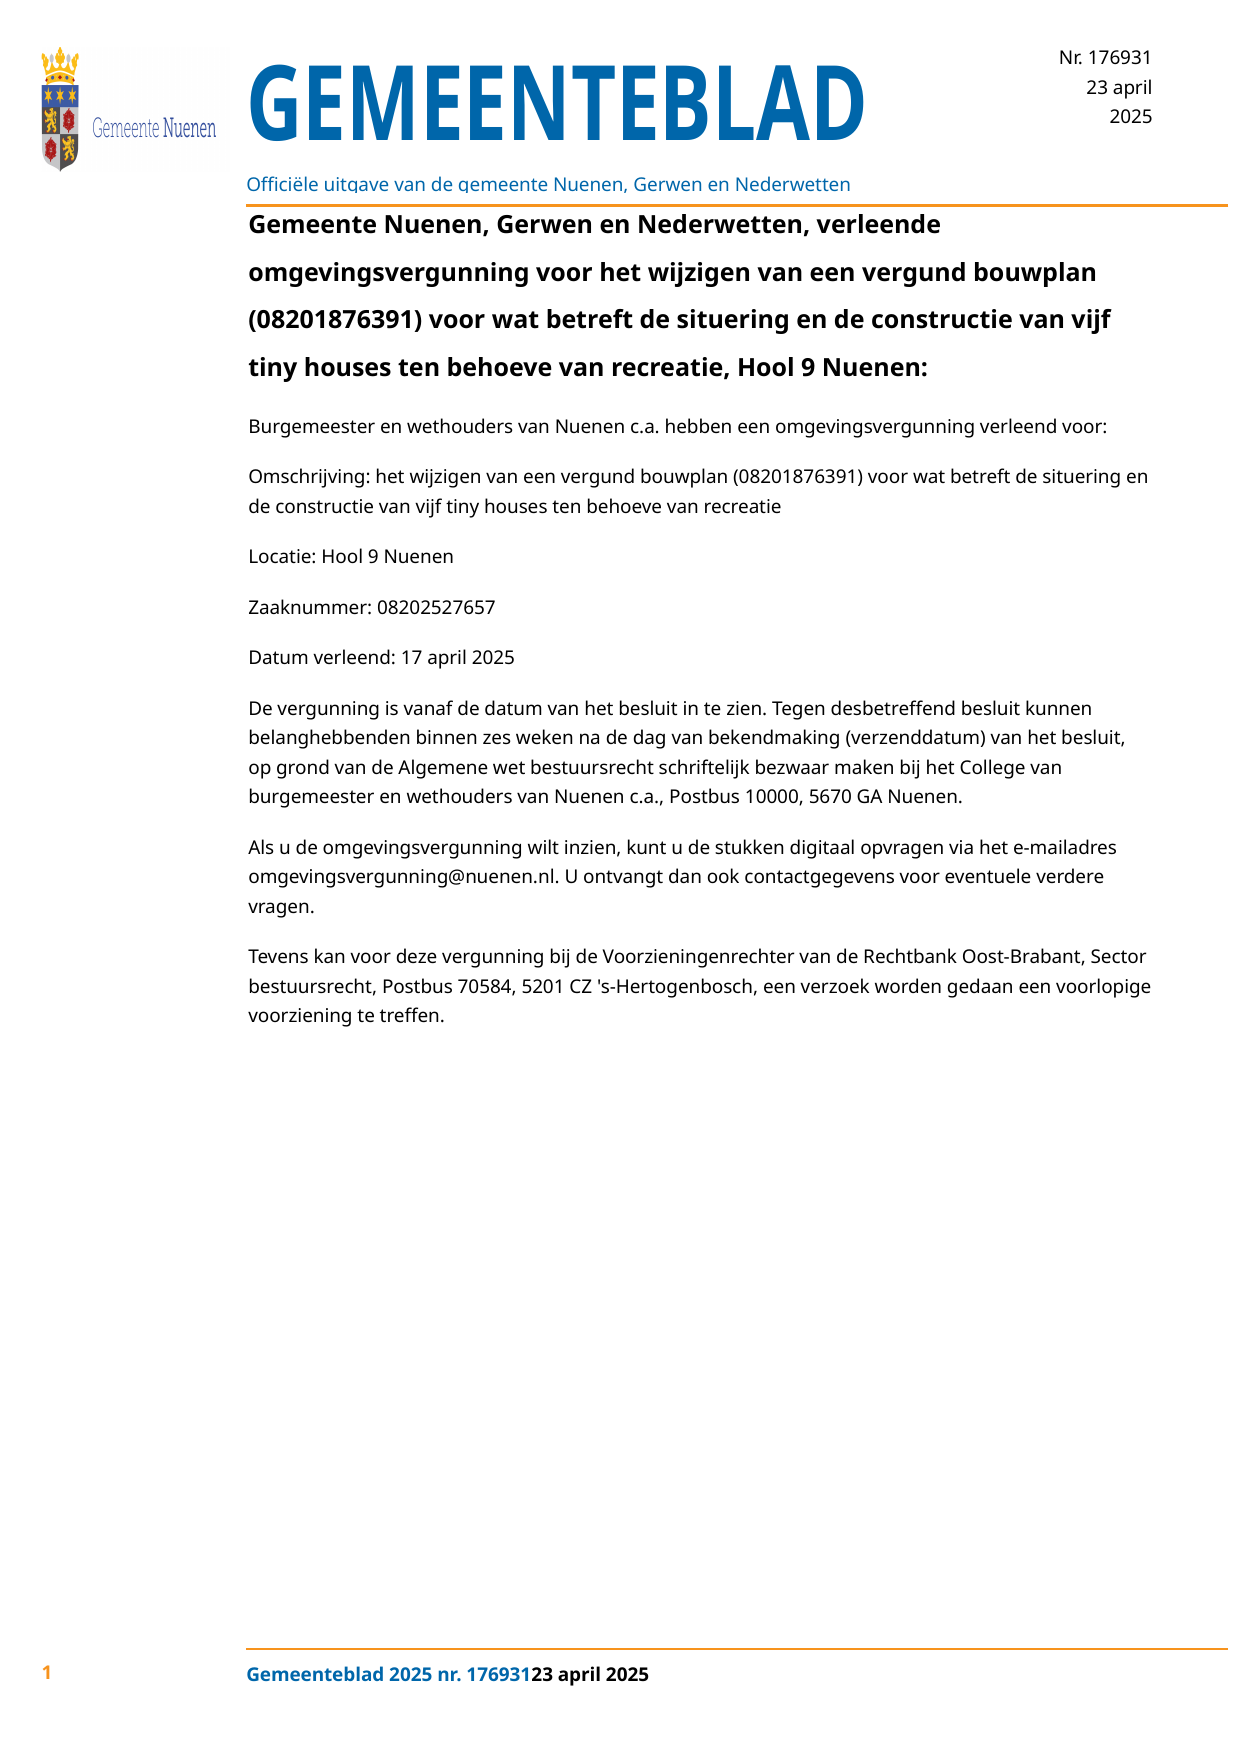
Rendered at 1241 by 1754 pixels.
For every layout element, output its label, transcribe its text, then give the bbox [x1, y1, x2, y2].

text Als u de omgevingsvergunning wilt inzien, kunt u de stukken digitaal opvragen via het e-mailadres omgevingsvergunning@nuenen.nl. U ontvangt dan ook contactgegevens voor eventuele verdere vragen. [248, 834, 1152, 919]
text Datum verleend: 17 april 2025 [248, 644, 1152, 670]
text Omschrijving: het wijzigen van een vergund bouwplan (08201876391) voor wat betreft de situering en de constructie van vijf tiny houses ten behoeve van recreatie [248, 463, 1152, 519]
picture [41, 47, 231, 172]
text Gemeente Nuenen, Gerwen en Nederwetten, verleende omgevingsvergunning voor het wijzigen van een vergund bouwplan (08201876391) voor wat betreft de situering en de constructie van vijf tiny houses ten behoeve van recreatie, Hool 9 Nuenen: [248, 207, 1152, 384]
text Burgemeester en wethouders van Nuenen c.a. hebben een omgevingsvergunning verleend voor: [248, 413, 1152, 439]
text Zaaknummer: 08202527657 [248, 594, 1152, 620]
text De vergunning is vanaf de datum van het besluit in te zien. Tegen desbetreffend besluit kunnen belanghebbenden binnen zes weken na de dag van bekendmaking (verzenddatum) van het besluit, op grond van de Algemene wet bestuursrecht schriftelijk bezwaar maken bij het College van burgemeester en wethouders van Nuenen c.a., Postbus 10000, 5670 GA Nuenen. [248, 695, 1152, 809]
text Tevens kan voor deze vergunning bij de Voorzieningenrechter van de Rechtbank Oost-Brabant, Sector bestuursrecht, Postbus 70584, 5201 CZ 's-Hertogenbosch, een verzoek worden gedaan een voorlopige voorziening te treffen. [248, 943, 1152, 1028]
text Locatie: Hool 9 Nuenen [248, 543, 1152, 569]
